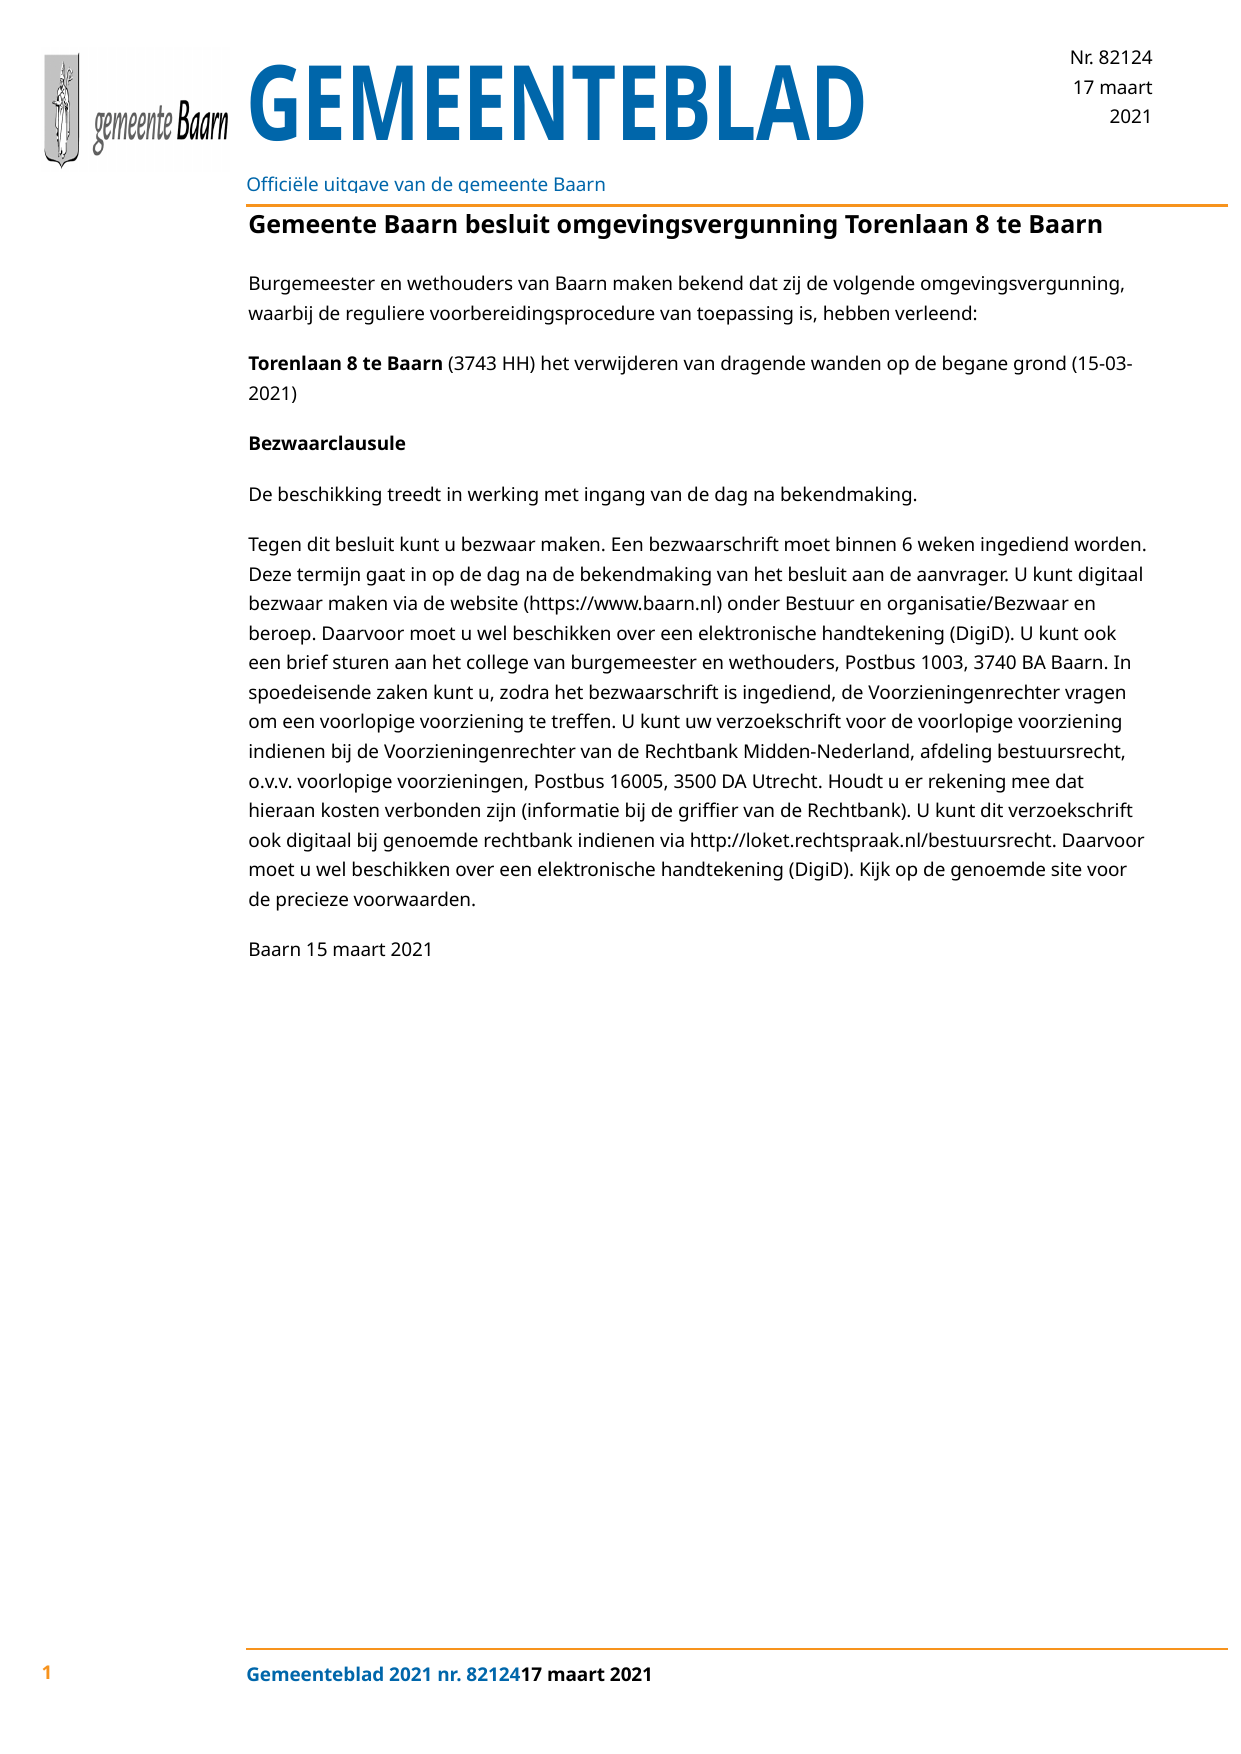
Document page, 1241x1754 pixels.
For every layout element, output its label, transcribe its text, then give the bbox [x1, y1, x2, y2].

text Torenlaan 8 te Baarn (3743 HH) het verwijderen van dragende wanden op de begane grond (15-03-2021) [248, 350, 1152, 406]
text Burgemeester en wethouders van Baarn maken bekend dat zij de volgende omgevingsvergunning, waarbij de reguliere voorbereidingsprocedure van toepassing is, hebben verleend: [248, 270, 1152, 326]
text Gemeente Baarn besluit omgevingsvergunning Torenlaan 8 te Baarn [248, 207, 1152, 241]
text De beschikking treedt in werking met ingang van de dag na bekendmaking. [248, 481, 1152, 506]
text Tegen dit besluit kunt u bezwaar maken. Een bezwaarschrift moet binnen 6 weken ingediend worden. Deze termijn gaat in op de dag na de bekendmaking van het besluit aan de aanvrager. U kunt digitaal bezwaar maken via de website (https://www.baarn.nl) onder Bestuur en organisatie/Bezwaar en beroep. Daarvoor moet u wel beschikken over een elektronische handtekening (DigiD). U kunt ook een brief sturen aan het college van burgemeester en wethouders, Postbus 1003, 3740 BA Baarn. In spoedeisende zaken kunt u, zodra het bezwaarschrift is ingediend, de Voorzieningenrechter vragen om een voorlopige voorziening te treffen. U kunt uw verzoekschrift voor de voorlopige voorziening indienen bij de Voorzieningenrechter van de Rechtbank Midden-Nederland, afdeling bestuursrecht, o.v.v. voorlopige voorzieningen, Postbus 16005, 3500 DA Utrecht. Houdt u er rekening mee dat hieraan kosten verbonden zijn (informatie bij de griffier van de Rechtbank). U kunt dit verzoekschrift ook digitaal bij genoemde rechtbank indienen via http://loket.rechtspraak.nl/bestuursrecht. Daarvoor moet u wel beschikken over een elektronische handtekening (DigiD). Kijk op de genoemde site voor de precieze voorwaarden. [248, 531, 1152, 912]
text Baarn 15 maart 2021 [248, 937, 1152, 962]
text Bezwaarclausule [248, 430, 1152, 456]
picture [41, 47, 231, 172]
